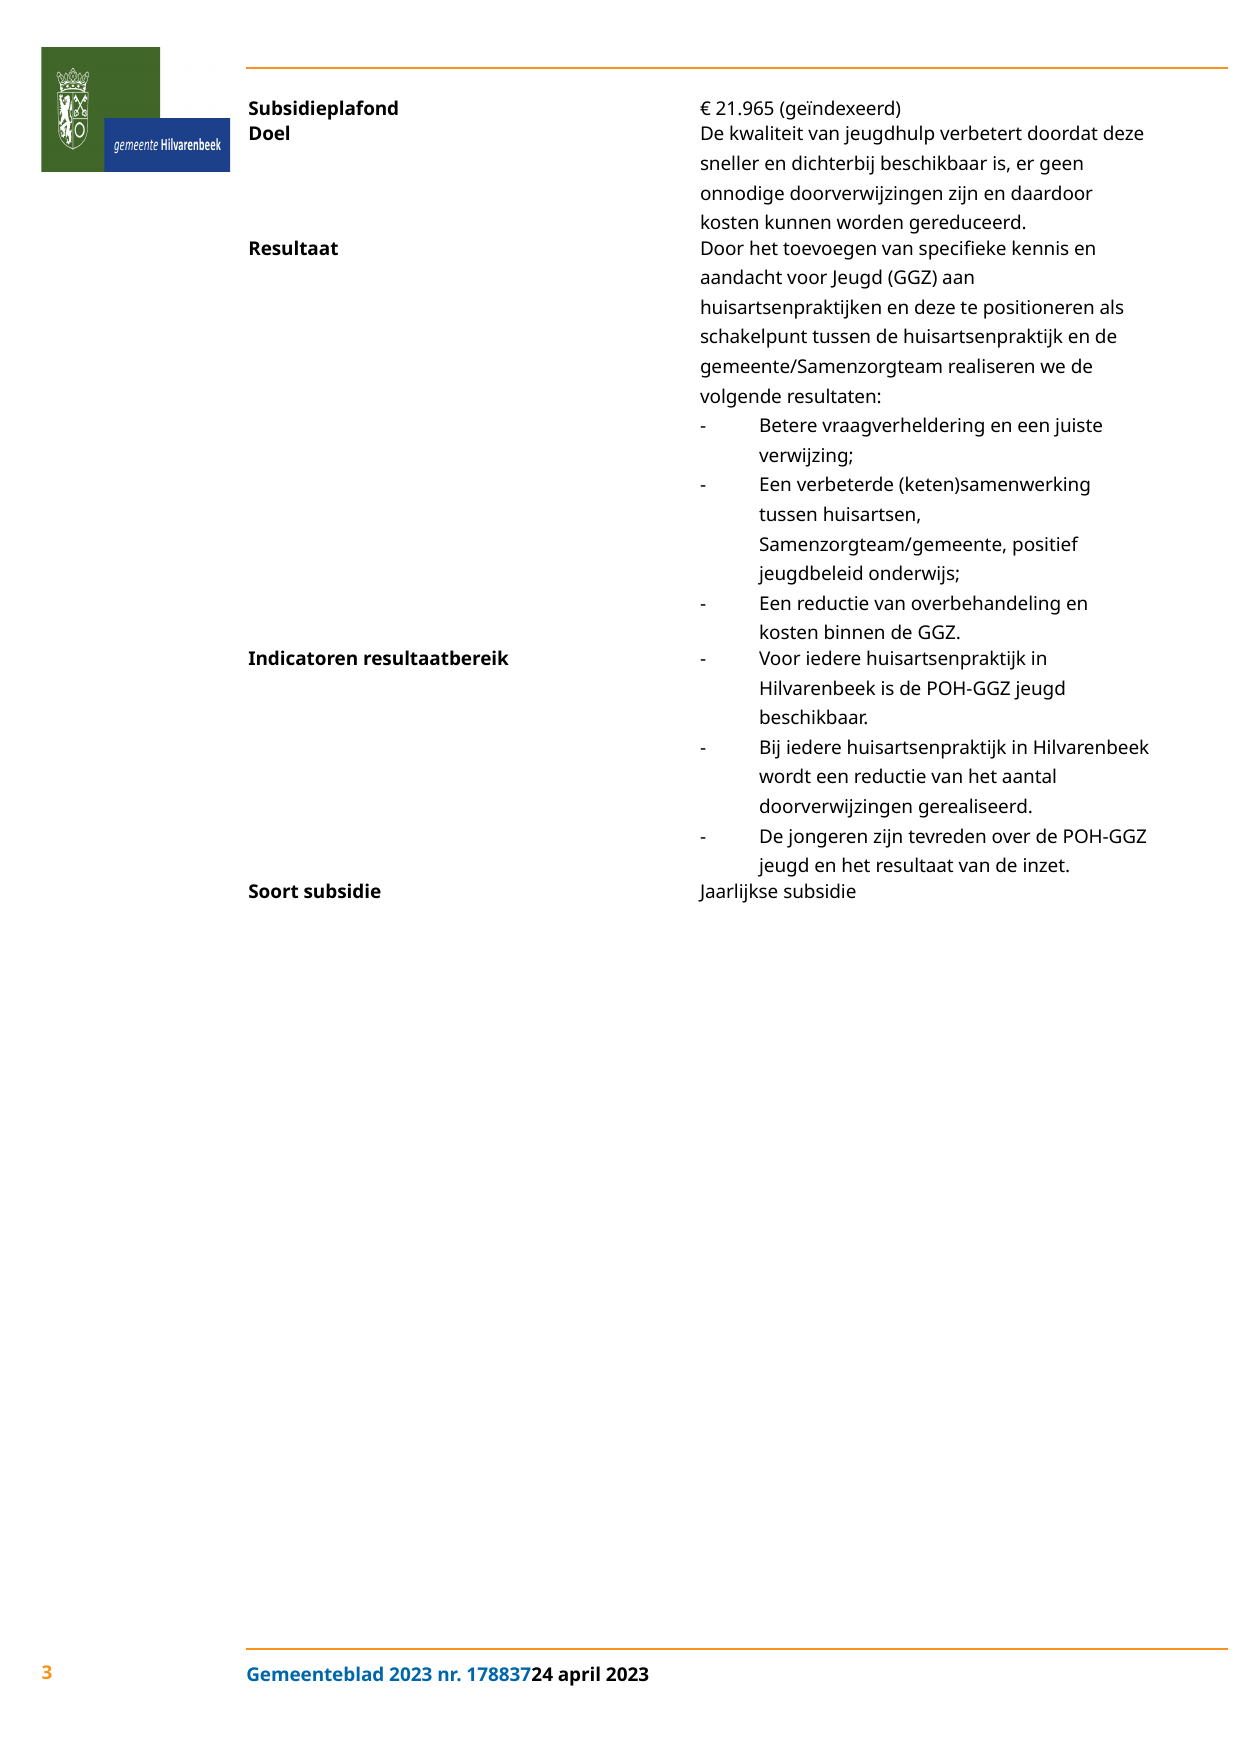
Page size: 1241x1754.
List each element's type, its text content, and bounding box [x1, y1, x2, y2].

table_cell Soort subsidie [248, 878, 700, 904]
table_cell Jaarlijkse subsidie [700, 878, 1152, 904]
table_cell De kwaliteit van jeugdhulp verbetert doordat deze sneller en dichterbij beschikbaar is, er geen onnodige doorverwijzingen zijn en daardoor kosten kunnen worden gereduceerd. [700, 121, 1152, 235]
table_cell Indicatoren resultaatbereik [248, 645, 700, 878]
table_cell Resultaat [248, 235, 700, 645]
picture [41, 47, 231, 172]
table_cell Voor iedere huisartsenpraktijk in Hilvarenbeek is de POH-GGZ jeugd beschikbaar. Bij iedere huisartsenpraktijk in Hilvarenbeek wordt een reductie van het aantal doorverwijzingen gerealiseerd. De jongeren zijn tevreden over de POH-GGZ jeugd en het resultaat van de inzet. [700, 645, 1152, 878]
table_header € 21.965 (geïndexeerd) [700, 95, 1152, 121]
table_header Subsidieplafond [248, 95, 700, 121]
table_cell Door het toevoegen van specifieke kennis en aandacht voor Jeugd (GGZ) aan huisartsenpraktijken en deze te positioneren als schakelpunt tussen de huisartsenpraktijk en de gemeente/Samenzorgteam realiseren we de volgende resultaten: Betere vraagverheldering en een juiste verwijzing; Een verbeterde (keten)samenwerking tussen huisartsen, Samenzorgteam/gemeente, positief jeugdbeleid onderwijs; Een reductie van overbehandeling en kosten binnen de GGZ. [700, 235, 1152, 645]
table_cell Doel [248, 121, 700, 235]
